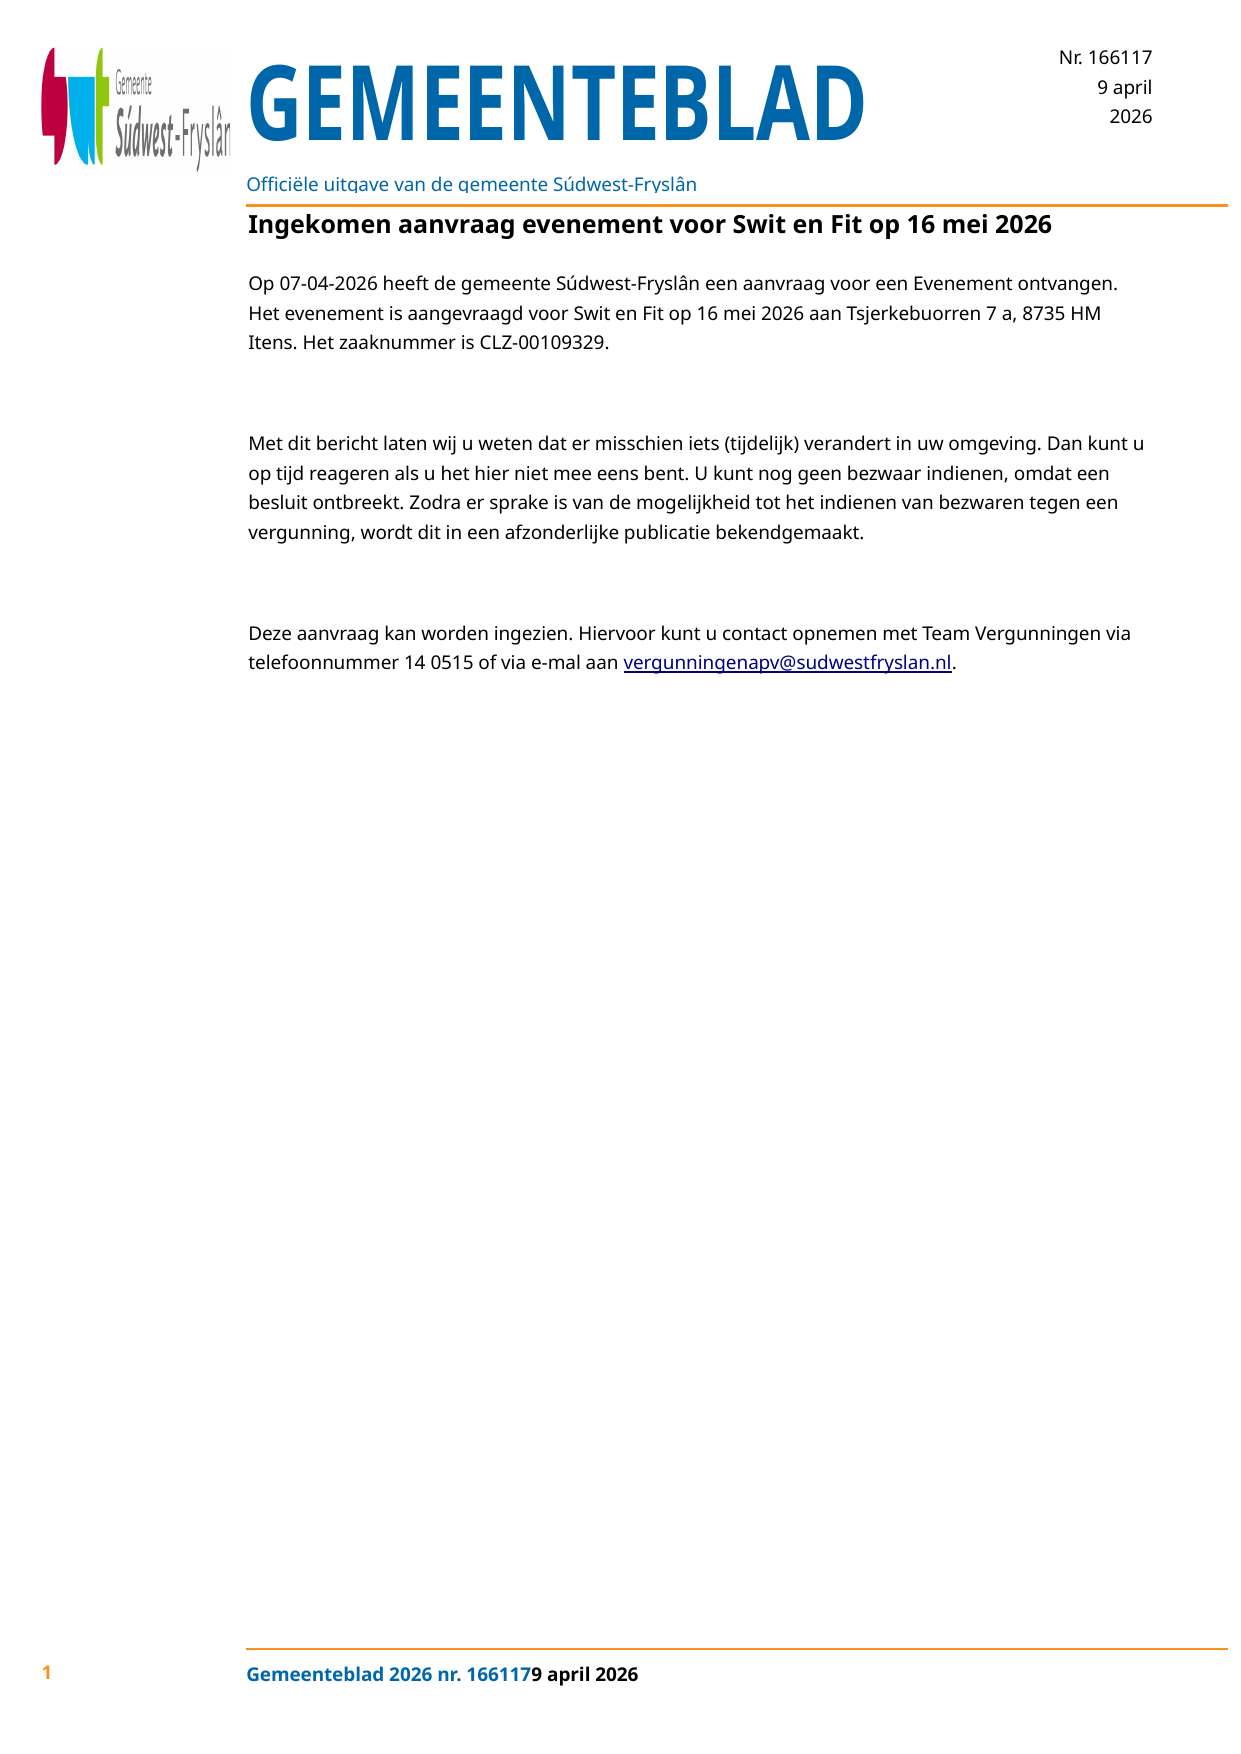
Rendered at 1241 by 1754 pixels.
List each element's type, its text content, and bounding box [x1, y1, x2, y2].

text Met dit bericht laten wij u weten dat er misschien iets (tijdelijk) verandert in uw omgeving. Dan kunt u op tijd reageren als u het hier niet mee eens bent. U kunt nog geen bezwaar indienen, omdat een besluit ontbreekt. Zodra er sprake is van de mogelijkheid tot het indienen van bezwaren tegen een vergunning, wordt dit in een afzonderlijke publicatie bekendgemaakt. [248, 430, 1152, 545]
text Op 07-04-2026 heeft de gemeente Súdwest-Fryslân een aanvraag voor een Evenement ontvangen. Het evenement is aangevraagd voor Swit en Fit op 16 mei 2026 aan Tsjerkebuorren 7 a, 8735 HM Itens. Het zaaknummer is CLZ-00109329. [248, 270, 1152, 355]
text Ingekomen aanvraag evenement voor Swit en Fit op 16 mei 2026 [248, 207, 1152, 241]
text Deze aanvraag kan worden ingezien. Hiervoor kunt u contact opnemen met Team Vergunningen via telefoonnummer 14 0515 of via e-mal aan vergunningenapv@sudwestfryslan.nl. [248, 620, 1152, 675]
picture [41, 47, 231, 172]
